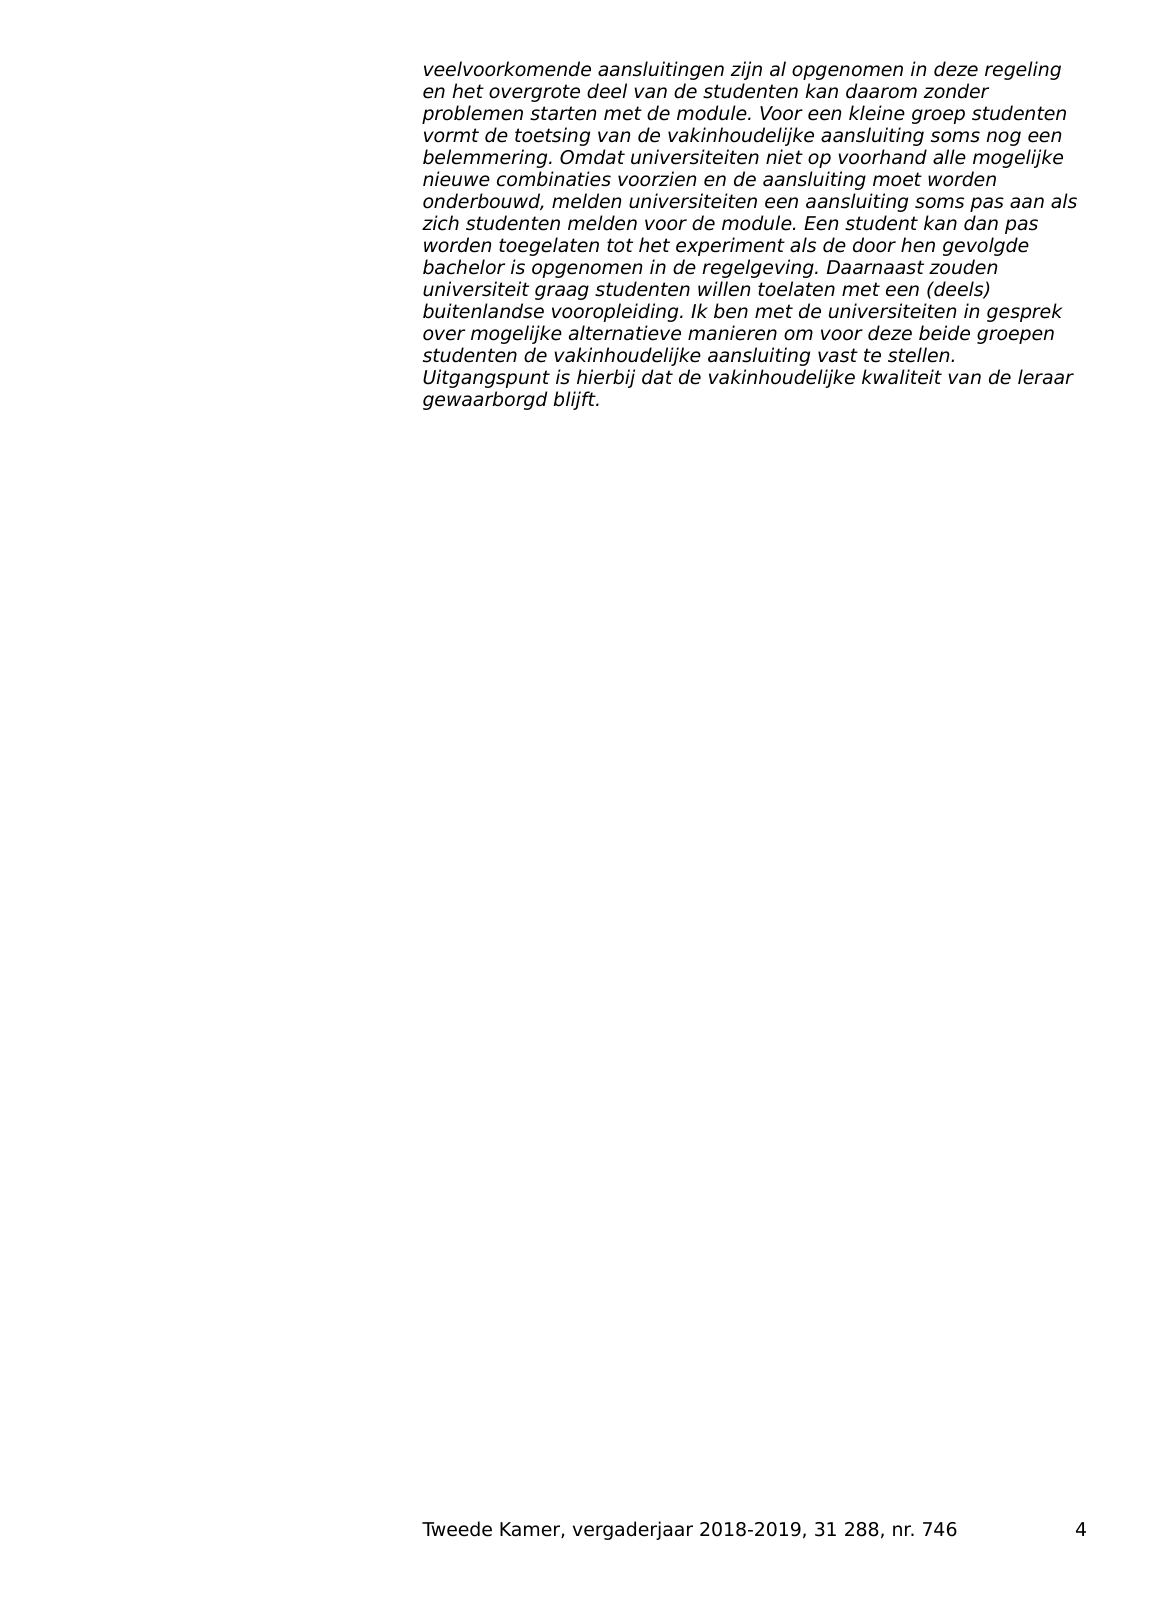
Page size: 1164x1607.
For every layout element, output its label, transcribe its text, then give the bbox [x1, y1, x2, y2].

text veelvoorkomende aansluitingen zijn al opgenomen in deze regeling en het overgrote deel van de studenten kan daarom zonder problemen starten met de module. Voor een kleine groep studenten vormt de toetsing van de vakinhoudelijke aansluiting soms nog een belemmering. Omdat universiteiten niet op voorhand alle mogelijke nieuwe combinaties voorzien en de aansluiting moet worden onderbouwd, melden universiteiten een aansluiting soms pas aan als zich studenten melden voor de module. Een student kan dan pas worden toegelaten tot het experiment als de door hen gevolgde bachelor is opgenomen in de regelgeving. Daarnaast zouden universiteit graag studenten willen toelaten met een (deels) buitenlandse vooropleiding. Ik ben met de universiteiten in gesprek over mogelijke alternatieve manieren om voor deze beide groepen studenten de vakinhoudelijke aansluiting vast te stellen. Uitgangspunt is hierbij dat de vakinhoudelijke kwaliteit van de leraar gewaarborgd blijft. [422, 59, 1087, 411]
